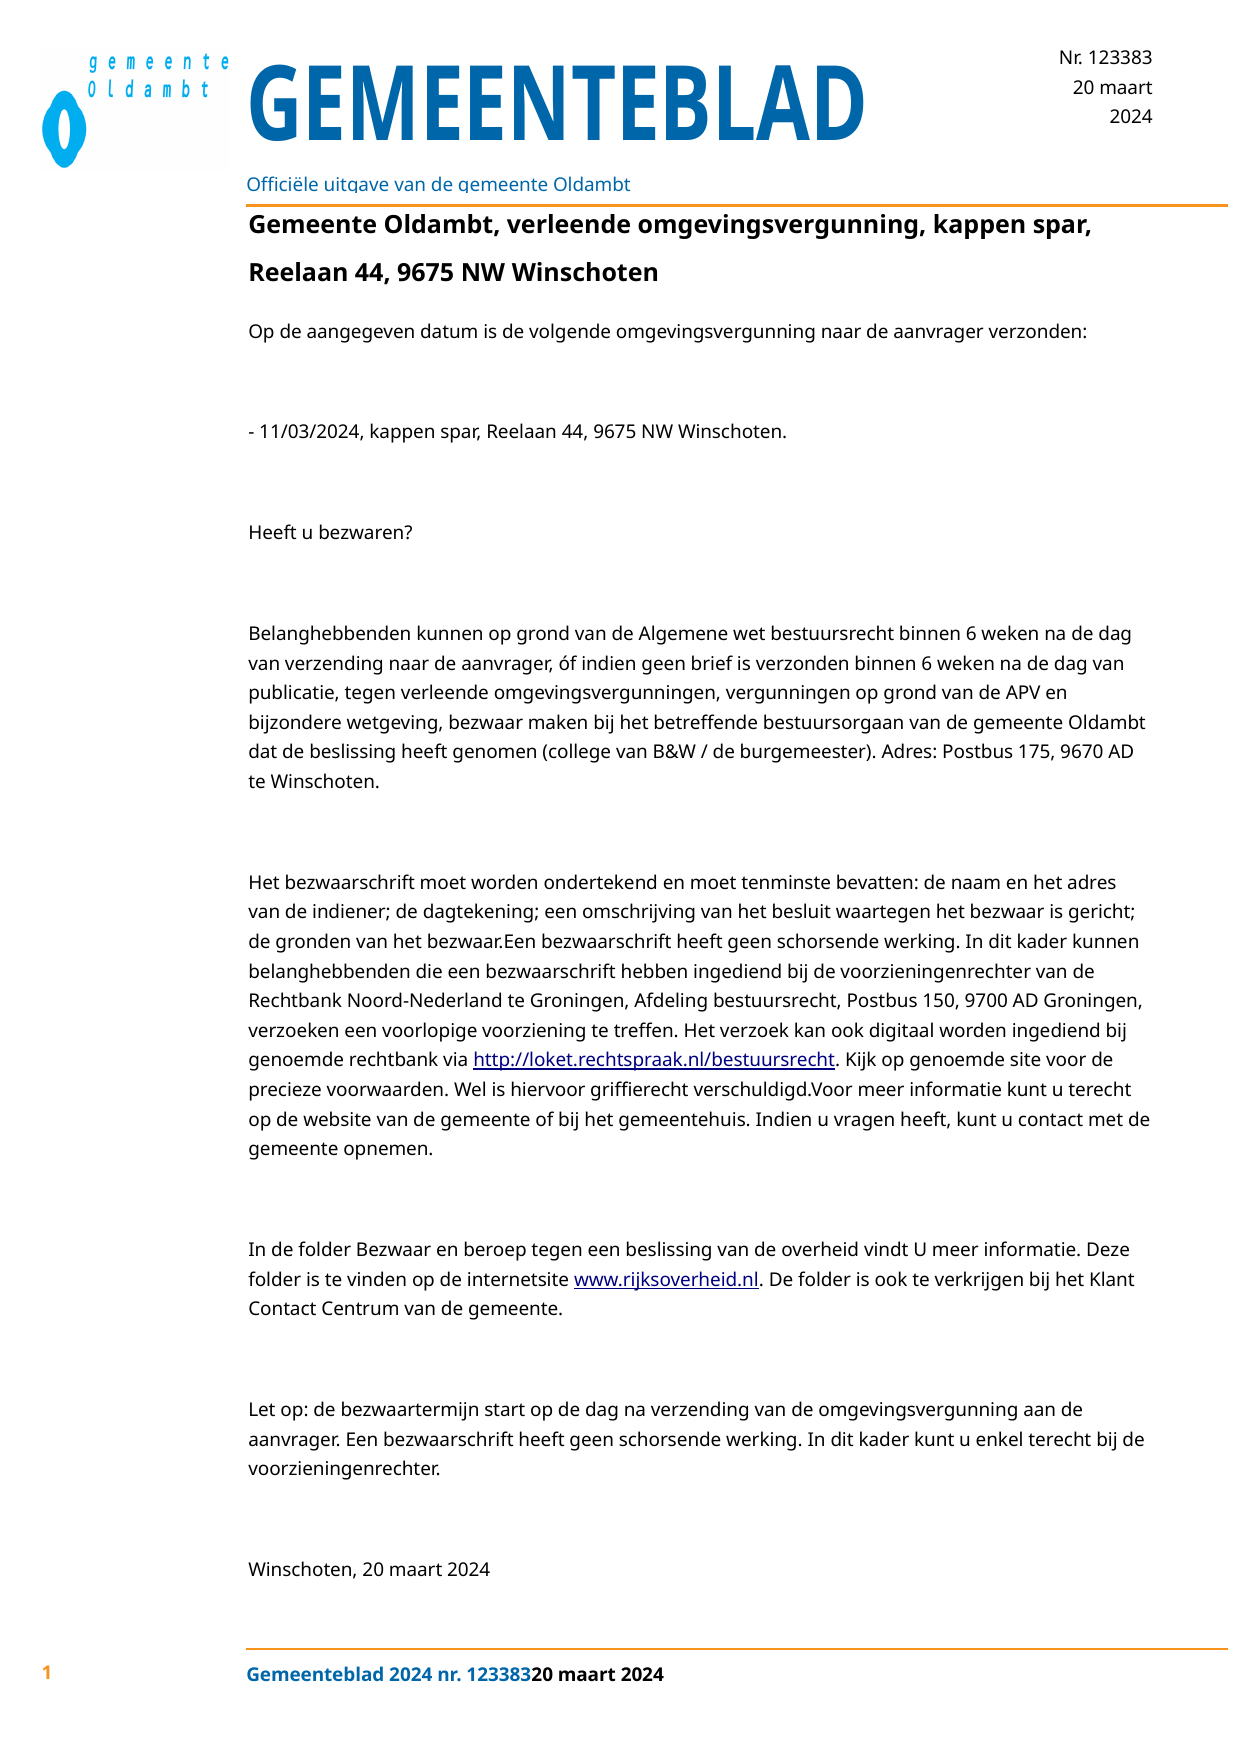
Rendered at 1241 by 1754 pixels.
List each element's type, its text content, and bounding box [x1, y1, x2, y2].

text Op de aangegeven datum is de volgende omgevingsvergunning naar de aanvrager verzonden: [248, 318, 1152, 344]
text Belanghebbenden kunnen op grond van de Algemene wet bestuursrecht binnen 6 weken na de dag van verzending naar de aanvrager, óf indien geen brief is verzonden binnen 6 weken na de dag van publicatie, tegen verleende omgevingsvergunningen, vergunningen op grond van de APV en bijzondere wetgeving, bezwaar maken bij het betreffende bestuursorgaan van de gemeente Oldambt dat de beslissing heeft genomen (college van B&W / de burgemeester). Adres: Postbus 175, 9670 AD te Winschoten. [248, 620, 1152, 794]
text Winschoten, 20 maart 2024 [248, 1556, 1152, 1582]
text Gemeente Oldambt, verleende omgevingsvergunning, kappen spar, Reelaan 44, 9675 NW Winschoten [248, 207, 1152, 288]
text Heeft u bezwaren? [248, 519, 1152, 545]
text In de folder Bezwaar en beroep tegen een beslissing van de overheid vindt U meer informatie. Deze folder is te vinden op de internetsite www.rijksoverheid.nl. De folder is ook te verkrijgen bij het Klant Contact Centrum van de gemeente. [248, 1236, 1152, 1321]
text Let op: de bezwaartermijn start op de dag na verzending van de omgevingsvergunning aan de aanvrager. Een bezwaarschrift heeft geen schorsende werking. In dit kader kunt u enkel terecht bij de voorzieningenrechter. [248, 1396, 1152, 1481]
text Het bezwaarschrift moet worden ondertekend en moet tenminste bevatten: de naam en het adres van de indiener; de dagtekening; een omschrijving van het besluit waartegen het bezwaar is gericht; de gronden van het bezwaar.Een bezwaarschrift heeft geen schorsende werking. In dit kader kunnen belanghebbenden die een bezwaarschrift hebben ingediend bij de voorzieningenrechter van de Rechtbank Noord-Nederland te Groningen, Afdeling bestuursrecht, Postbus 150, 9700 AD Groningen, verzoeken een voorlopige voorziening te treffen. Het verzoek kan ook digitaal worden ingediend bij genoemde rechtbank via http://loket.rechtspraak.nl/bestuursrecht. Kijk op genoemde site voor de precieze voorwaarden. Wel is hiervoor griffierecht verschuldigd.Voor meer informatie kunt u terecht op de website van de gemeente of bij het gemeentehuis. Indien u vragen heeft, kunt u contact met de gemeente opnemen. [248, 869, 1152, 1161]
text - 11/03/2024, kappen spar, Reelaan 44, 9675 NW Winschoten. [248, 419, 1152, 444]
picture [41, 47, 231, 172]
